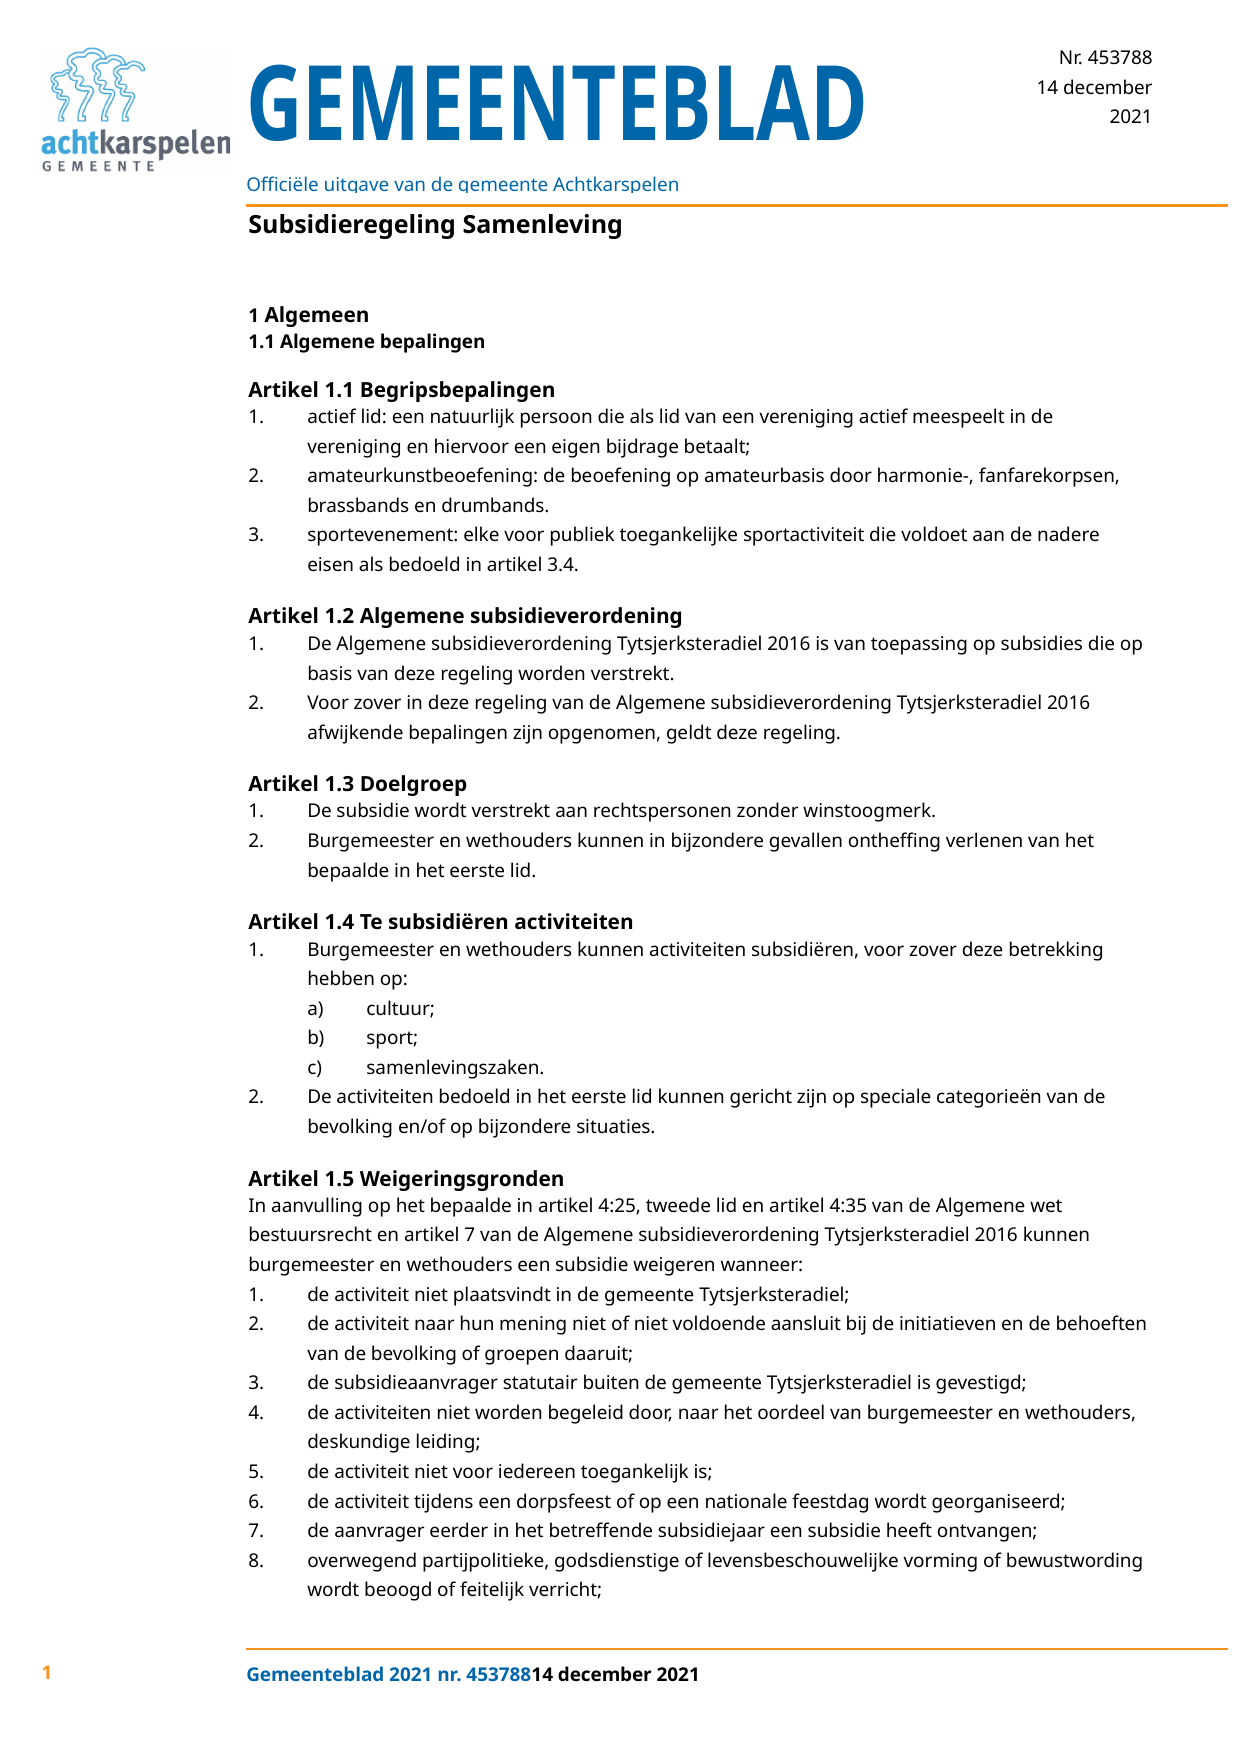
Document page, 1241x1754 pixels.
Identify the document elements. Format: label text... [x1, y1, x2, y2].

list cultuur; [307, 995, 1152, 1021]
list samenlevingszaken. [307, 1054, 1152, 1080]
list de activiteit tijdens een dorpsfeest of op een nationale feestdag wordt georganiseerd; [248, 1488, 1152, 1514]
list sportevenement: elke voor publiek toegankelijke sportactiviteit die voldoet aan de nadere eisen als bedoeld in artikel 3.4. [248, 522, 1152, 577]
list de subsidieaanvrager statutair buiten de gemeente Tytsjerksteradiel is gevestigd; [248, 1369, 1152, 1395]
list De subsidie wordt verstrekt aan rechtspersonen zonder winstoogmerk. [248, 798, 1152, 823]
list Voor zover in deze regeling van de Algemene subsidieverordening Tytsjerksteradiel 2016 afwijkende bepalingen zijn opgenomen, geldt deze regeling. [248, 689, 1152, 744]
list de activiteit naar hun mening niet of niet voldoende aansluit bij de initiatieven en de behoeften van de bevolking of groepen daaruit; [248, 1310, 1152, 1366]
text Artikel 1.5 Weigeringsgronden [248, 1164, 1152, 1192]
list de activiteit niet plaatsvindt in de gemeente Tytsjerksteradiel; [248, 1281, 1152, 1307]
list overwegend partijpolitieke, godsdienstige of levensbeschouwelijke vorming of bewustwording wordt beoogd of feitelijk verricht; [248, 1547, 1152, 1602]
text Artikel 1.1 Begripsbepalingen [248, 375, 1152, 403]
list sport; [307, 1024, 1152, 1050]
text Subsidieregeling Samenleving [248, 207, 1152, 241]
text 1.1 Algemene bepalingen [248, 328, 1152, 354]
picture [41, 47, 231, 172]
text Artikel 1.3 Doelgroep [248, 769, 1152, 798]
list Burgemeester en wethouders kunnen activiteiten subsidiëren, voor zover deze betrekking hebben op: [248, 936, 1152, 991]
list De Algemene subsidieverordening Tytsjerksteradiel 2016 is van toepassing op subsidies die op basis van deze regeling worden verstrekt. [248, 630, 1152, 685]
list de aanvrager eerder in het betreffende subsidiejaar een subsidie heeft ontvangen; [248, 1517, 1152, 1543]
text Artikel 1.2 Algemene subsidieverordening [248, 602, 1152, 630]
text Artikel 1.4 Te subsidiëren activiteiten [248, 907, 1152, 936]
list amateurkunstbeoefening: de beoefening op amateurbasis door harmonie-, fanfarekorpsen, brassbands en drumbands. [248, 462, 1152, 518]
list De activiteiten bedoeld in het eerste lid kunnen gericht zijn op speciale categorieën van de bevolking en/of op bijzondere situaties. [248, 1084, 1152, 1139]
list de activiteiten niet worden begeleid door, naar het oordeel van burgemeester en wethouders, deskundige leiding; [248, 1399, 1152, 1454]
list de activiteit niet voor iedereen toegankelijk is; [248, 1458, 1152, 1484]
text In aanvulling op het bepaalde in artikel 4:25, tweede lid en artikel 4:35 van de Algemene wet bestuursrecht en artikel 7 van de Algemene subsidieverordening Tytsjerksteradiel 2016 kunnen burgemeester en wethouders een subsidie weigeren wanneer: [248, 1192, 1152, 1277]
list Burgemeester en wethouders kunnen in bijzondere gevallen ontheffing verlenen van het bepaalde in het eerste lid. [248, 827, 1152, 883]
list actief lid: een natuurlijk persoon die als lid van een vereniging actief meespeelt in de vereniging en hiervoor een eigen bijdrage betaalt; [248, 403, 1152, 459]
text 1 Algemeen [248, 300, 1152, 328]
